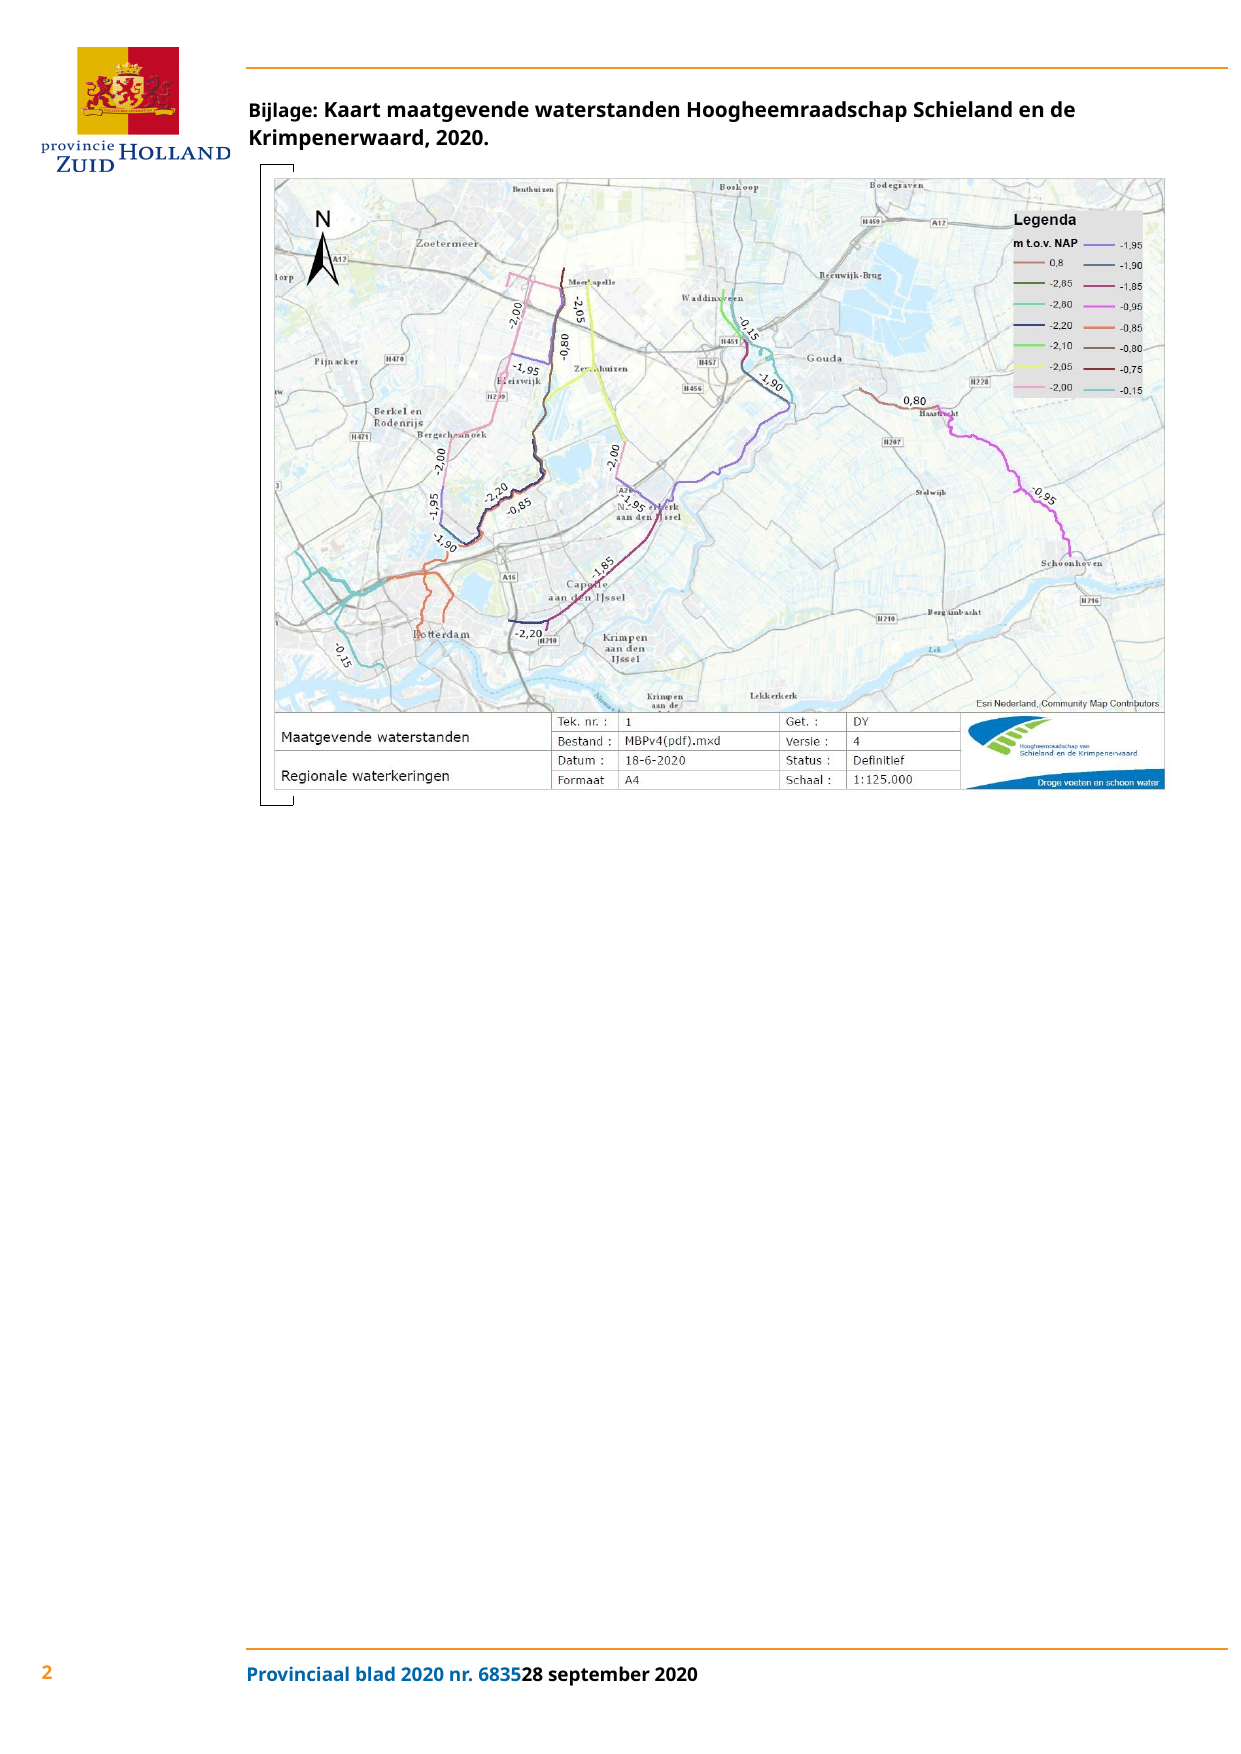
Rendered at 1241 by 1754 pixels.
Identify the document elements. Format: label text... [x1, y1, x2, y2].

picture [41, 47, 231, 172]
text Bijlage: Kaart maatgevende waterstanden Hoogheemraadschap Schieland en de Krimpenerwaard, 2020. [248, 95, 1152, 152]
picture [268, 172, 1173, 796]
